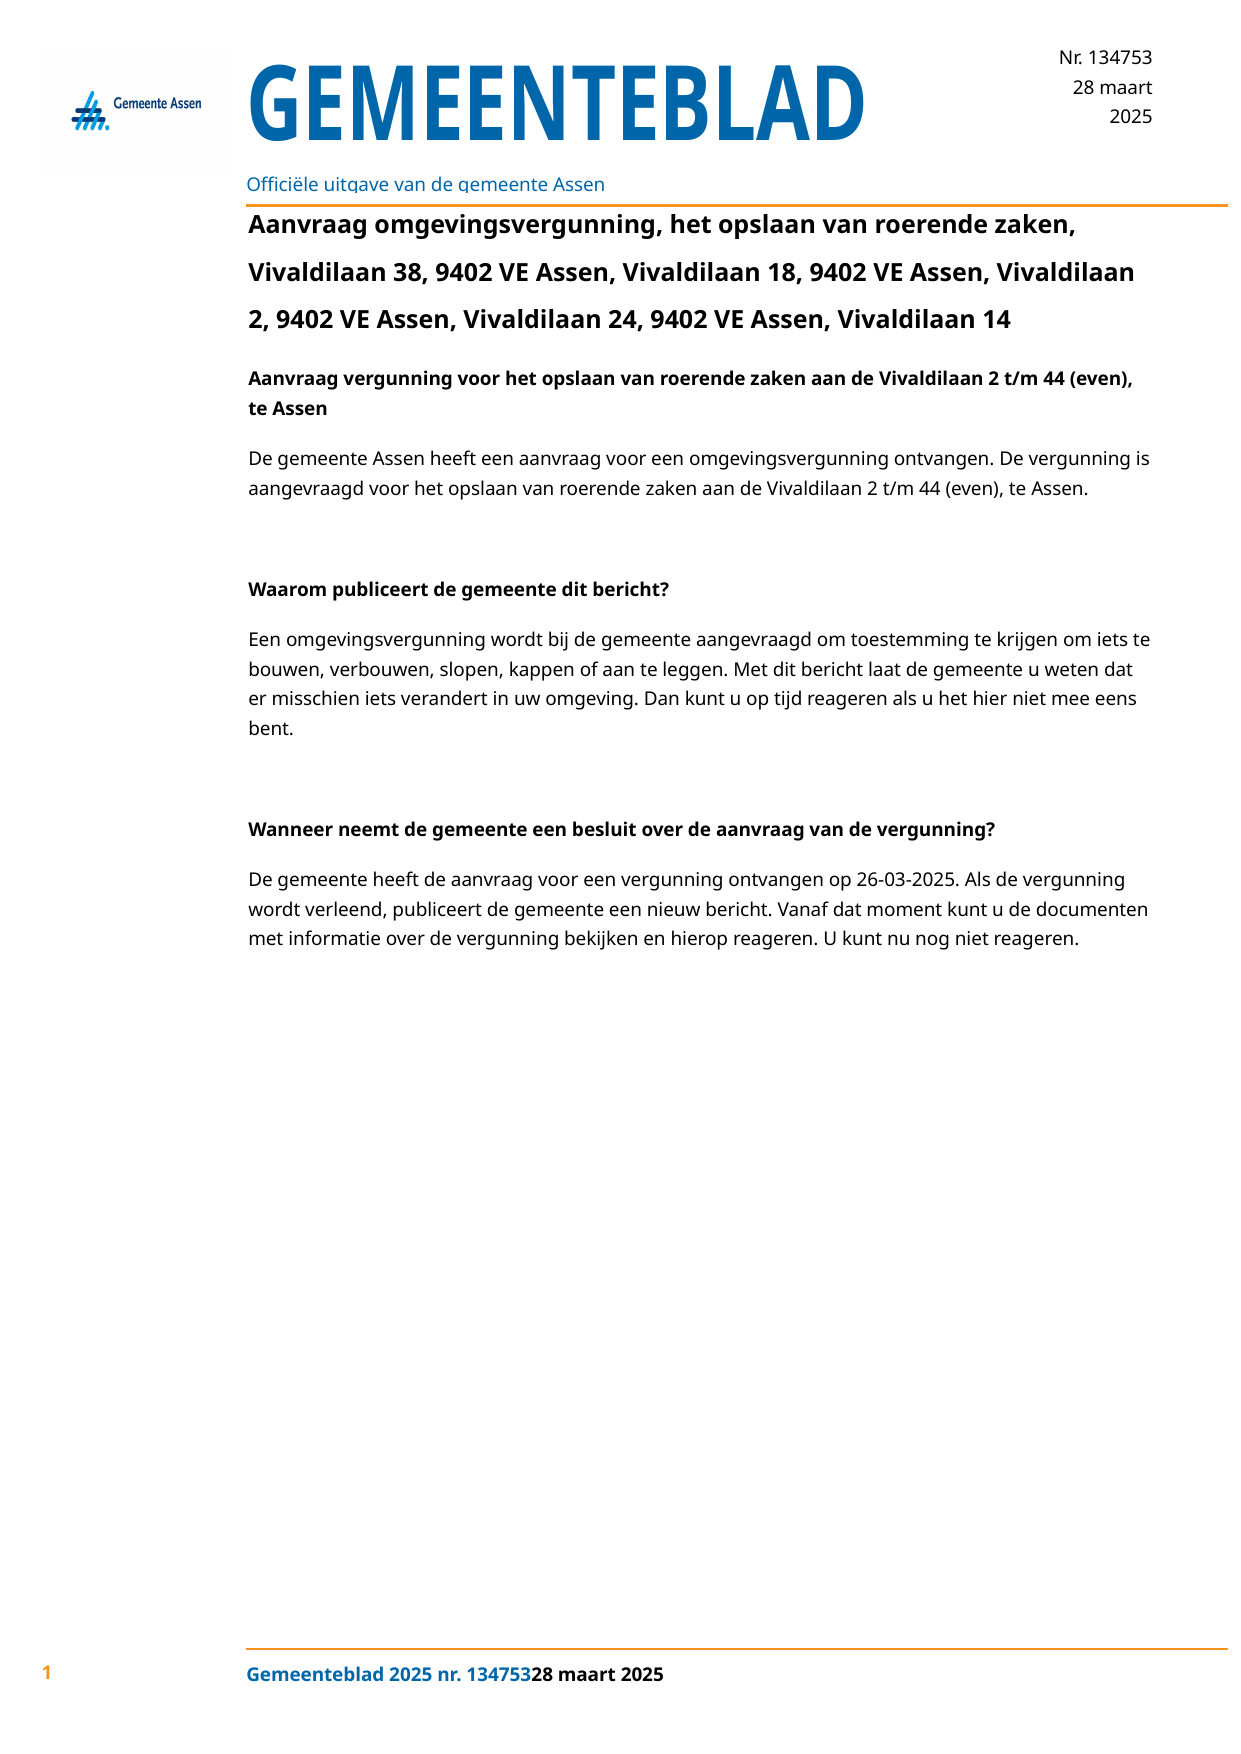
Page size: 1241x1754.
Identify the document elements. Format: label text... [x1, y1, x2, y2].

text Aanvraag omgevingsvergunning, het opslaan van roerende zaken, Vivaldilaan 38, 9402 VE Assen, Vivaldilaan 18, 9402 VE Assen, Vivaldilaan 2, 9402 VE Assen, Vivaldilaan 24, 9402 VE Assen, Vivaldilaan 14 [248, 207, 1152, 336]
text Waarom publiceert de gemeente dit bericht? [248, 576, 1152, 602]
text Wanneer neemt de gemeente een besluit over de aanvraag van de vergunning? [248, 816, 1152, 842]
text Een omgevingsvergunning wordt bij de gemeente aangevraagd om toestemming te krijgen om iets te bouwen, verbouwen, slopen, kappen of aan te leggen. Met dit bericht laat de gemeente u weten dat er misschien iets verandert in uw omgeving. Dan kunt u op tijd reageren als u het hier niet mee eens bent. [248, 626, 1152, 741]
text Aanvraag vergunning voor het opslaan van roerende zaken aan de Vivaldilaan 2 t/m 44 (even), te Assen [248, 366, 1152, 421]
picture [41, 47, 231, 172]
text De gemeente Assen heeft een aanvraag voor een omgevingsvergunning ontvangen. De vergunning is aangevraagd voor het opslaan van roerende zaken aan de Vivaldilaan 2 t/m 44 (even), te Assen. [248, 446, 1152, 501]
text De gemeente heeft de aanvraag voor een vergunning ontvangen op 26-03-2025. Als de vergunning wordt verleend, publiceert de gemeente een nieuw bericht. Vanaf dat moment kunt u de documenten met informatie over de vergunning bekijken en hierop reageren. U kunt nu nog niet reageren. [248, 866, 1152, 951]
